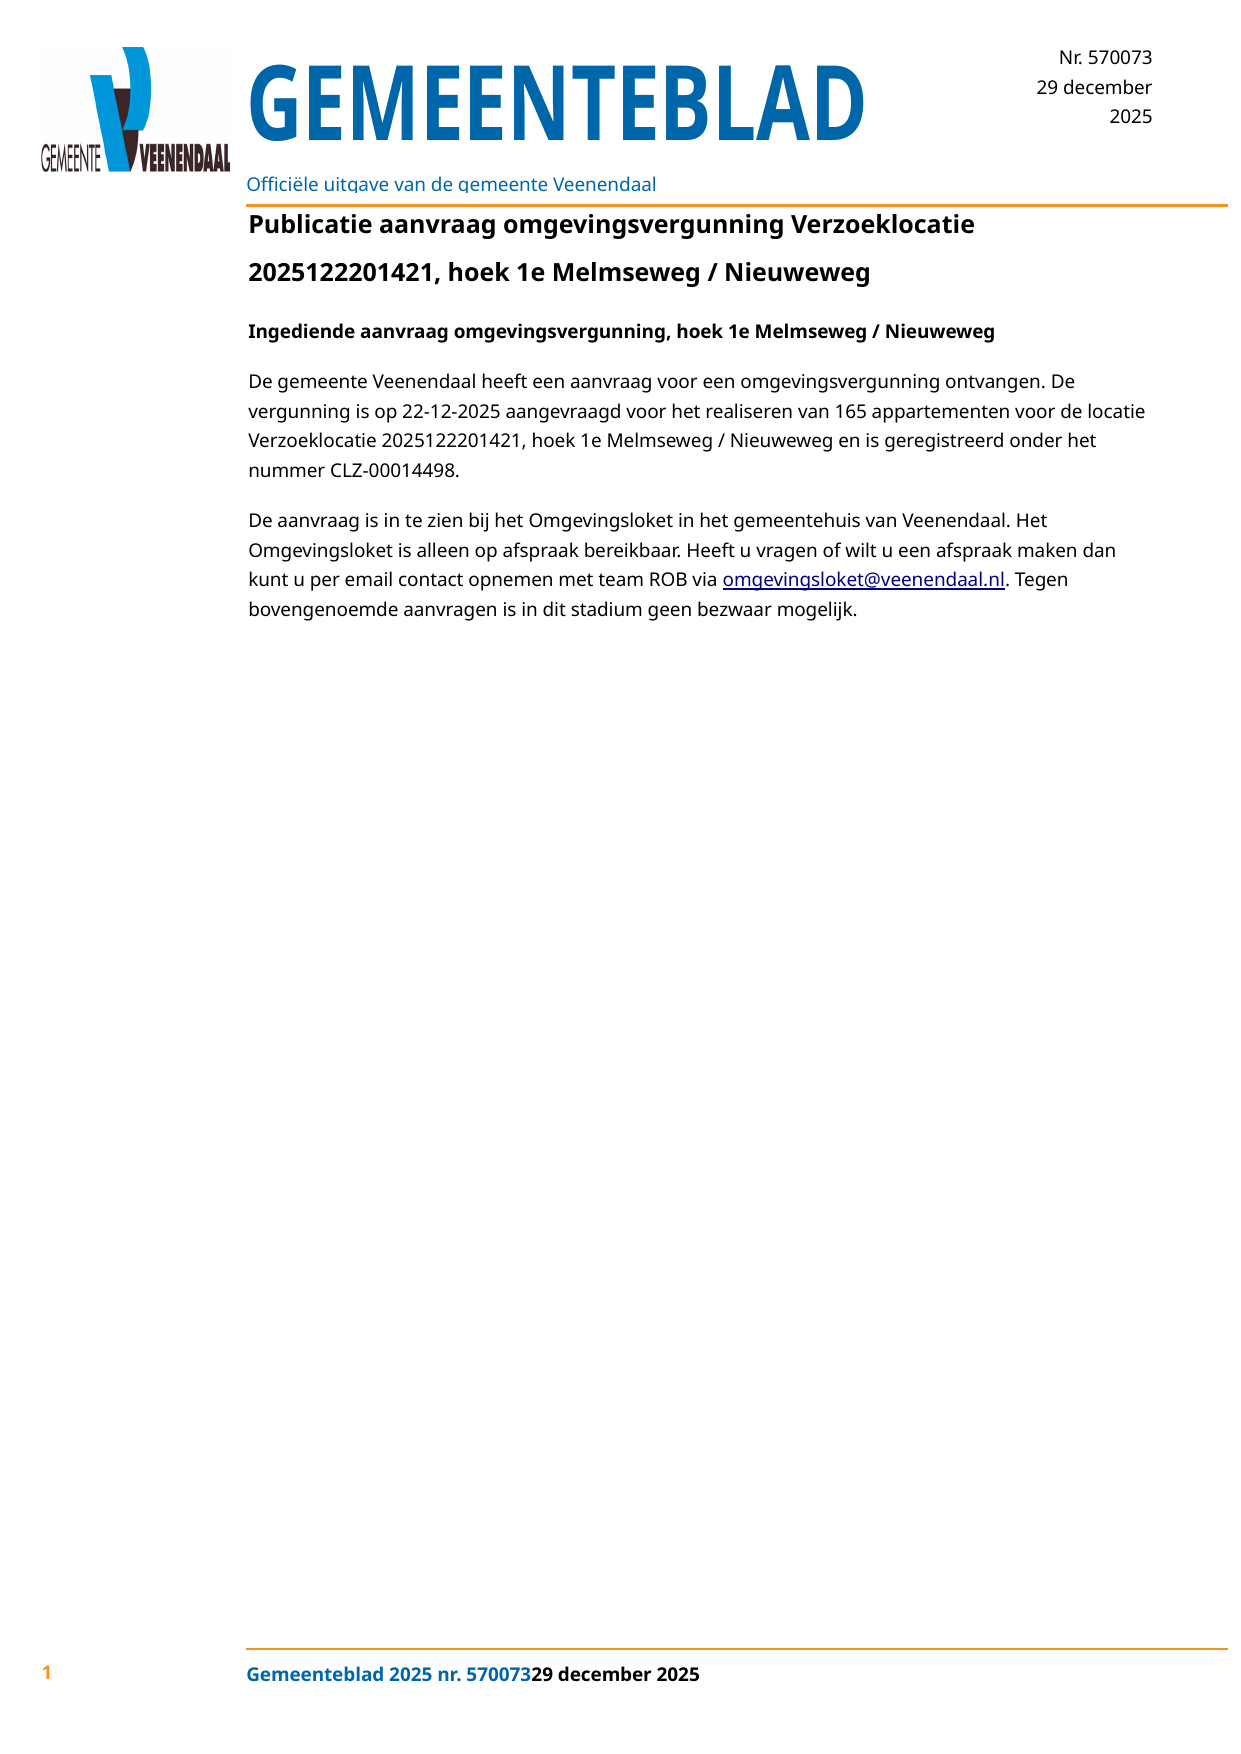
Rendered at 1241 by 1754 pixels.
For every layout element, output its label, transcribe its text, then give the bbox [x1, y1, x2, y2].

text De gemeente Veenendaal heeft een aanvraag voor een omgevingsvergunning ontvangen. De vergunning is op 22-12-2025 aangevraagd voor het realiseren van 165 appartementen voor de locatie Verzoeklocatie 2025122201421, hoek 1e Melmseweg / Nieuweweg en is geregistreerd onder het nummer CLZ-00014498. [248, 368, 1152, 483]
text Ingediende aanvraag omgevingsvergunning, hoek 1e Melmseweg / Nieuweweg [248, 318, 1152, 344]
text Publicatie aanvraag omgevingsvergunning Verzoeklocatie 2025122201421, hoek 1e Melmseweg / Nieuweweg [248, 207, 1152, 288]
text De aanvraag is in te zien bij het Omgevingsloket in het gemeentehuis van Veenendaal. Het Omgevingsloket is alleen op afspraak bereikbaar. Heeft u vragen of wilt u een afspraak maken dan kunt u per email contact opnemen met team ROB via omgevingsloket@veenendaal.nl. Tegen bovengenoemde aanvragen is in dit stadium geen bezwaar mogelijk. [248, 507, 1152, 622]
picture [123, 47, 231, 172]
picture [41, 47, 130, 172]
